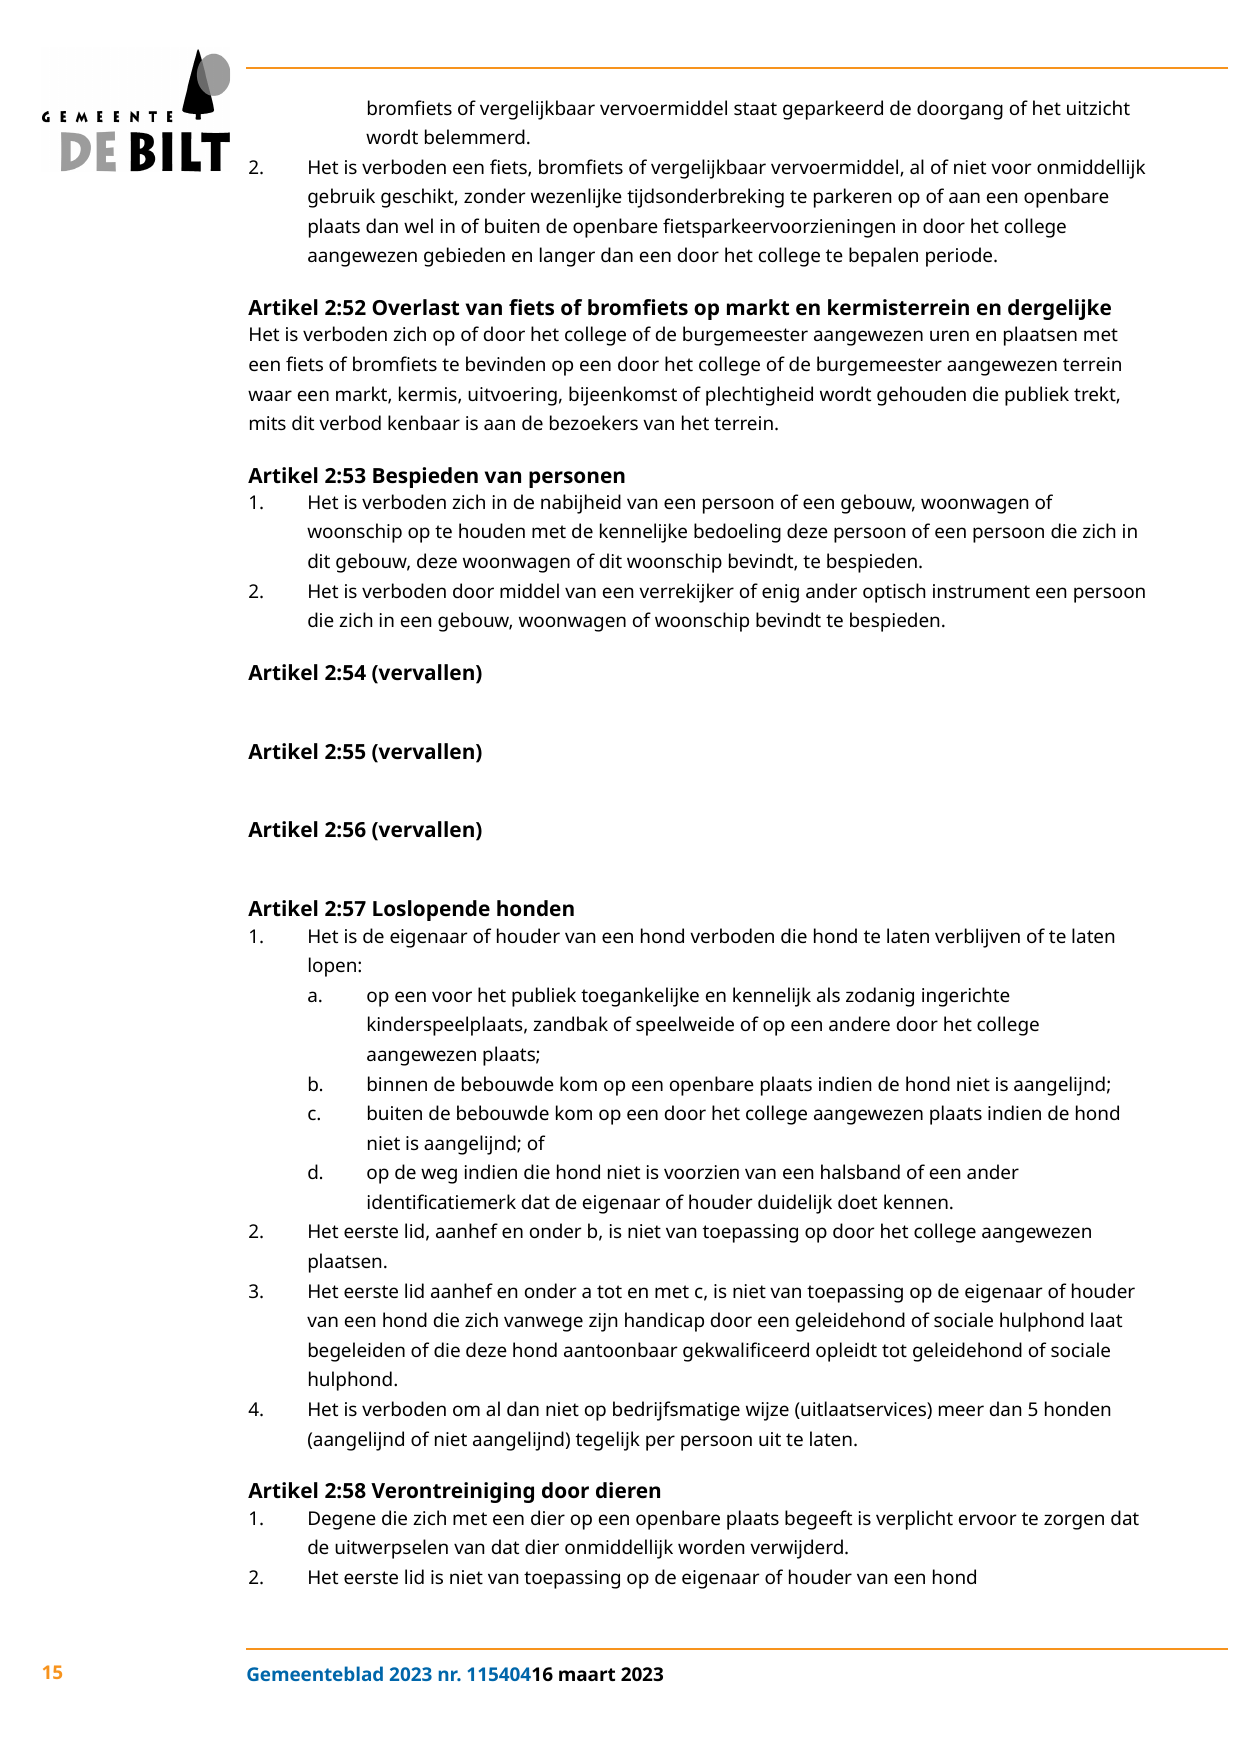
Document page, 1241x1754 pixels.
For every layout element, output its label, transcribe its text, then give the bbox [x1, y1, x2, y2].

picture [41, 47, 231, 172]
list Het eerste lid is niet van toepassing op de eigenaar of houder van een hond [248, 1564, 1152, 1589]
text Artikel 2:53 Bespieden van personen [248, 461, 1152, 489]
list Het is de eigenaar of houder van een hond verboden die hond te laten verblijven of te laten lopen: [248, 923, 1152, 978]
list op de weg indien die hond niet is voorzien van een halsband of een ander identificatiemerk dat de eigenaar of houder duidelijk doet kennen. [307, 1159, 1152, 1215]
text Artikel 2:54 (vervallen) [248, 658, 1152, 686]
list buiten de bebouwde kom op een door het college aangewezen plaats indien de hond niet is aangelijnd; of [307, 1100, 1152, 1156]
text Het is verboden zich op of door het college of de burgemeester aangewezen uren en plaatsen met een fiets of bromfiets te bevinden op een door het college of de burgemeester aangewezen terrein waar een markt, kermis, uitvoering, bijeenkomst of plechtigheid wordt gehouden die publiek trekt, mits dit verbod kenbaar is aan de bezoekers van het terrein. [248, 322, 1152, 436]
list Het is verboden zich in de nabijheid van een persoon of een gebouw, woonwagen of woonschip op te houden met de kennelijke bedoeling deze persoon of een persoon die zich in dit gebouw, deze woonwagen of dit woonschip bevindt, te bespieden. [248, 489, 1152, 574]
text Artikel 2:52 Overlast van fiets of bromfiets op markt en kermisterrein en dergelijke [248, 293, 1152, 322]
list Het is verboden om al dan niet op bedrijfsmatige wijze (uitlaatservices) meer dan 5 honden (aangelijnd of niet aangelijnd) tegelijk per persoon uit te laten. [248, 1396, 1152, 1452]
list op een voor het publiek toegankelijke en kennelijk als zodanig ingerichte kinderspeelplaats, zandbak of speelweide of op een andere door het college aangewezen plaats; [307, 982, 1152, 1067]
text Artikel 2:58 Verontreiniging door dieren [248, 1476, 1152, 1505]
list bromfiets of vergelijkbaar vervoermiddel staat geparkeerd de doorgang of het uitzicht wordt belemmerd. [307, 95, 1152, 150]
list Het is verboden door middel van een verrekijker of enig ander optisch instrument een persoon die zich in een gebouw, woonwagen of woonschip bevindt te bespieden. [248, 578, 1152, 633]
list Degene die zich met een dier op een openbare plaats begeeft is verplicht ervoor te zorgen dat de uitwerpselen van dat dier onmiddellijk worden verwijderd. [248, 1505, 1152, 1560]
list Het eerste lid aanhef en onder a tot en met c, is niet van toepassing op de eigenaar of houder van een hond die zich vanwege zijn handicap door een geleidehond of sociale hulphond laat begeleiden of die deze hond aantoonbaar gekwalificeerd opleidt tot geleidehond of sociale hulphond. [248, 1278, 1152, 1392]
list Het is verboden een fiets, bromfiets of vergelijkbaar vervoermiddel, al of niet voor onmiddellijk gebruik geschikt, zonder wezenlijke tijdsonderbreking te parkeren op of aan een openbare plaats dan wel in of buiten de openbare fietsparkeervoorzieningen in door het college aangewezen gebieden en langer dan een door het college te bepalen periode. [248, 154, 1152, 268]
text Artikel 2:57 Loslopende honden [248, 894, 1152, 923]
list binnen de bebouwde kom op een openbare plaats indien de hond niet is aangelijnd; [307, 1071, 1152, 1097]
text Artikel 2:55 (vervallen) [248, 737, 1152, 765]
text Artikel 2:56 (vervallen) [248, 816, 1152, 844]
list Het eerste lid, aanhef en onder b, is niet van toepassing op door het college aangewezen plaatsen. [248, 1219, 1152, 1274]
